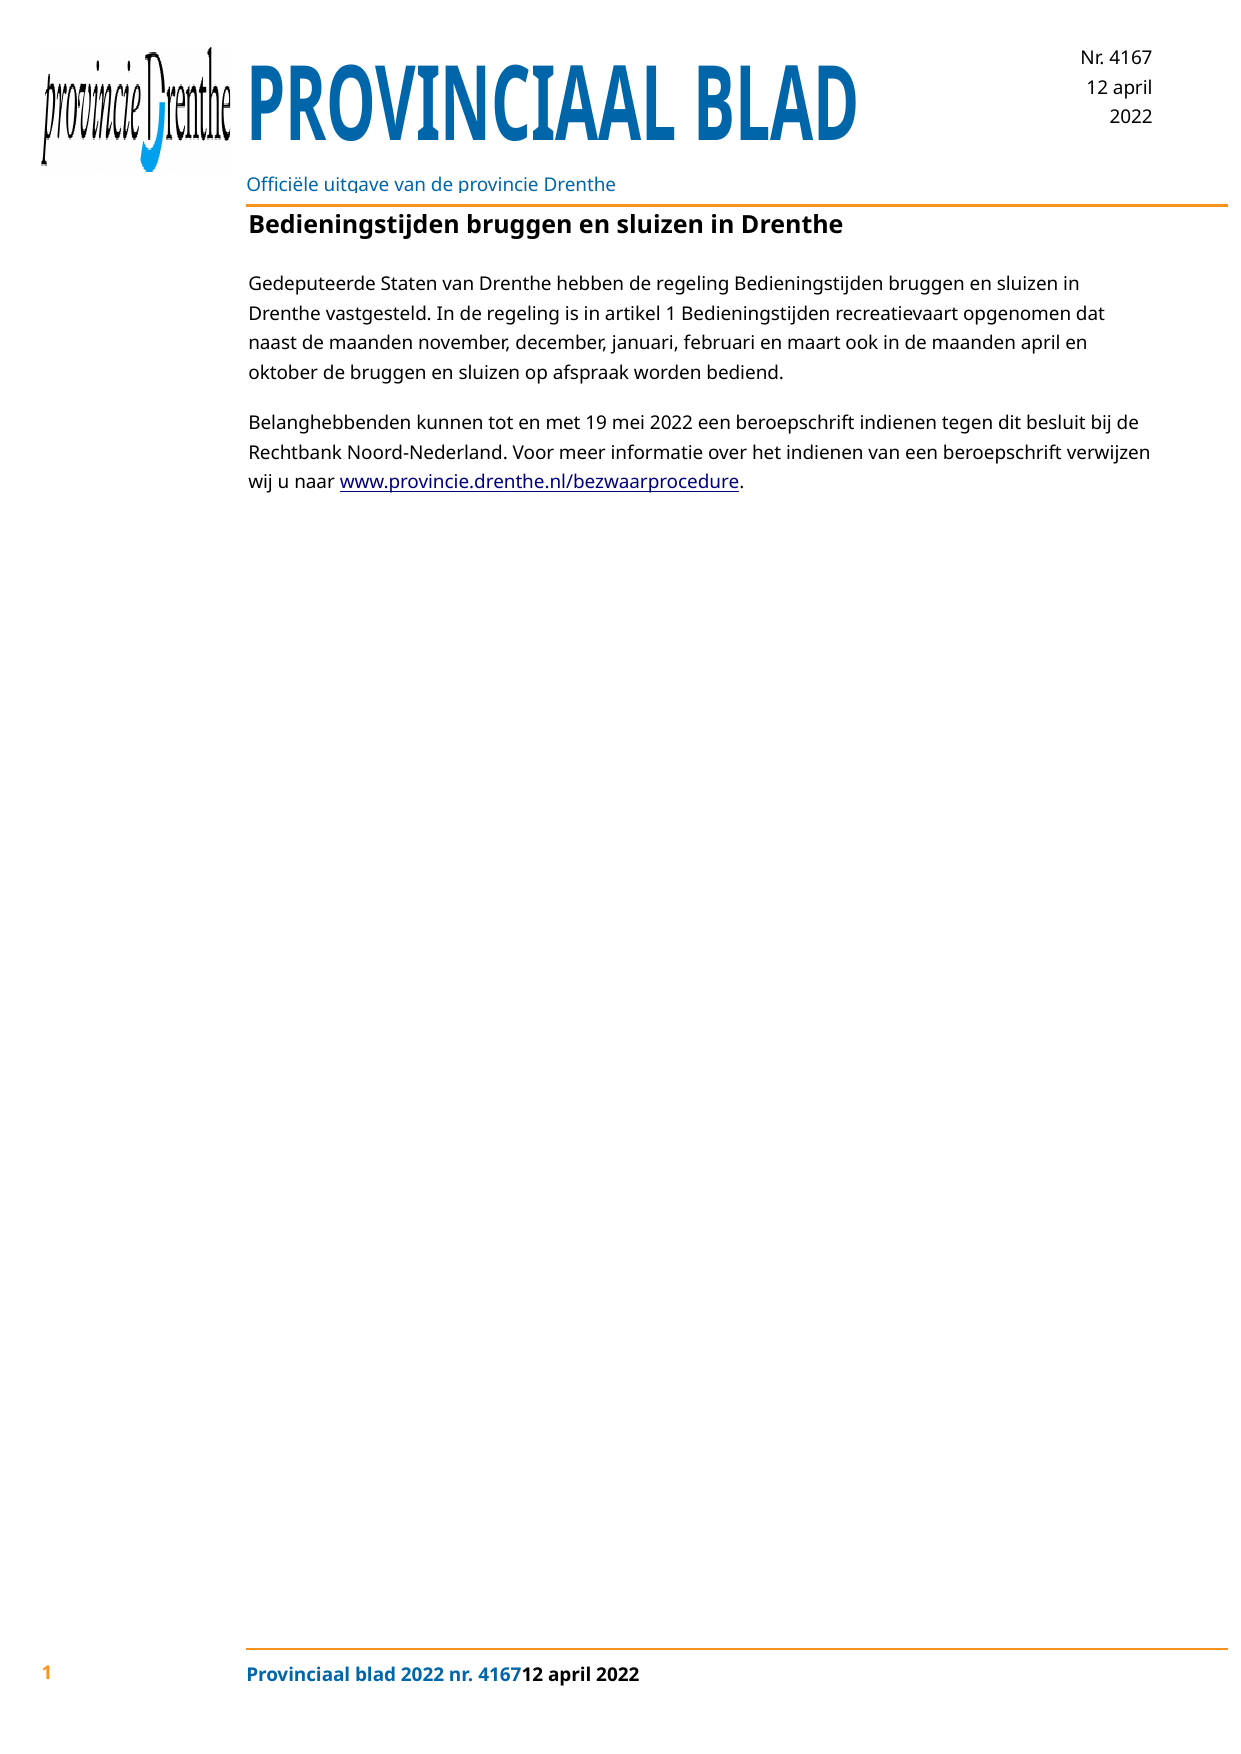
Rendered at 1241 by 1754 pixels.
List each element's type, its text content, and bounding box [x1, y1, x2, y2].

picture [41, 47, 231, 172]
text Bedieningstijden bruggen en sluizen in Drenthe [248, 207, 1152, 241]
text Belanghebbenden kunnen tot en met 19 mei 2022 een beroepschrift indienen tegen dit besluit bij de Rechtbank Noord-Nederland. Voor meer informatie over het indienen van een beroepschrift verwijzen wij u naar www.provincie.drenthe.nl/bezwaarprocedure. [248, 409, 1152, 494]
text Gedeputeerde Staten van Drenthe hebben de regeling Bedieningstijden bruggen en sluizen in Drenthe vastgesteld. In de regeling is in artikel 1 Bedieningstijden recreatievaart opgenomen dat naast de maanden november, december, januari, februari en maart ook in de maanden april en oktober de bruggen en sluizen op afspraak worden bediend. [248, 270, 1152, 385]
